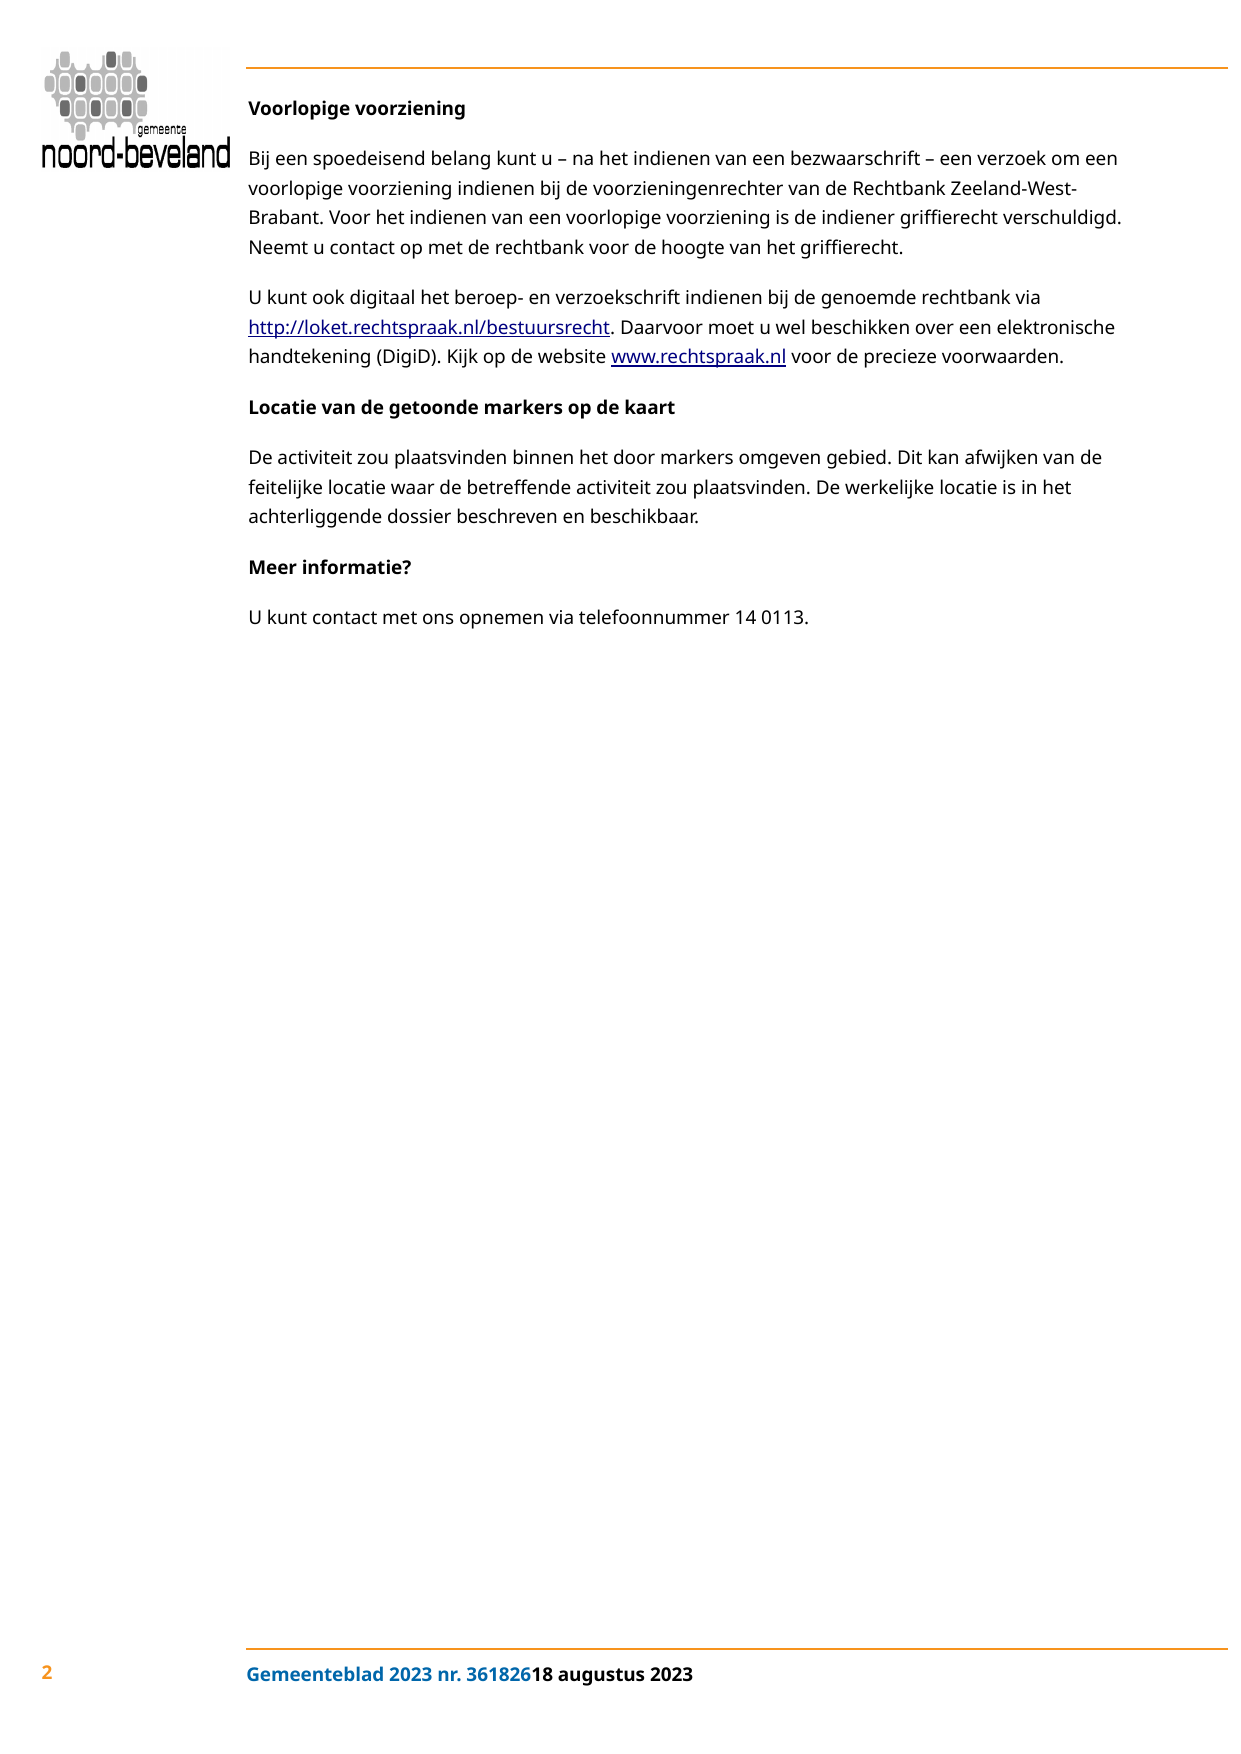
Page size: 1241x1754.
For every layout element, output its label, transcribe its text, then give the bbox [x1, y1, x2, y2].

text Voorlopige voorziening [248, 95, 1152, 121]
text Meer informatie? [248, 554, 1152, 580]
text Locatie van de getoonde markers op de kaart [248, 394, 1152, 420]
picture [41, 47, 231, 172]
text U kunt ook digitaal het beroep- en verzoekschrift indienen bij de genoemde rechtbank via http://loket.rechtspraak.nl/bestuursrecht. Daarvoor moet u wel beschikken over een elektronische handtekening (DigiD). Kijk op de website www.rechtspraak.nl voor de precieze voorwaarden. [248, 284, 1152, 369]
text U kunt contact met ons opnemen via telefoonnummer 14 0113. [248, 604, 1152, 630]
text De activiteit zou plaatsvinden binnen het door markers omgeven gebied. Dit kan afwijken van de feitelijke locatie waar de betreffende activiteit zou plaatsvinden. De werkelijke locatie is in het achterliggende dossier beschreven en beschikbaar. [248, 444, 1152, 529]
text Bij een spoedeisend belang kunt u – na het indienen van een bezwaarschrift – een verzoek om een voorlopige voorziening indienen bij de voorzieningenrechter van de Rechtbank Zeeland-West-Brabant. Voor het indienen van een voorlopige voorziening is de indiener griffierecht verschuldigd. Neemt u contact op met de rechtbank voor de hoogte van het griffierecht. [248, 145, 1152, 260]
